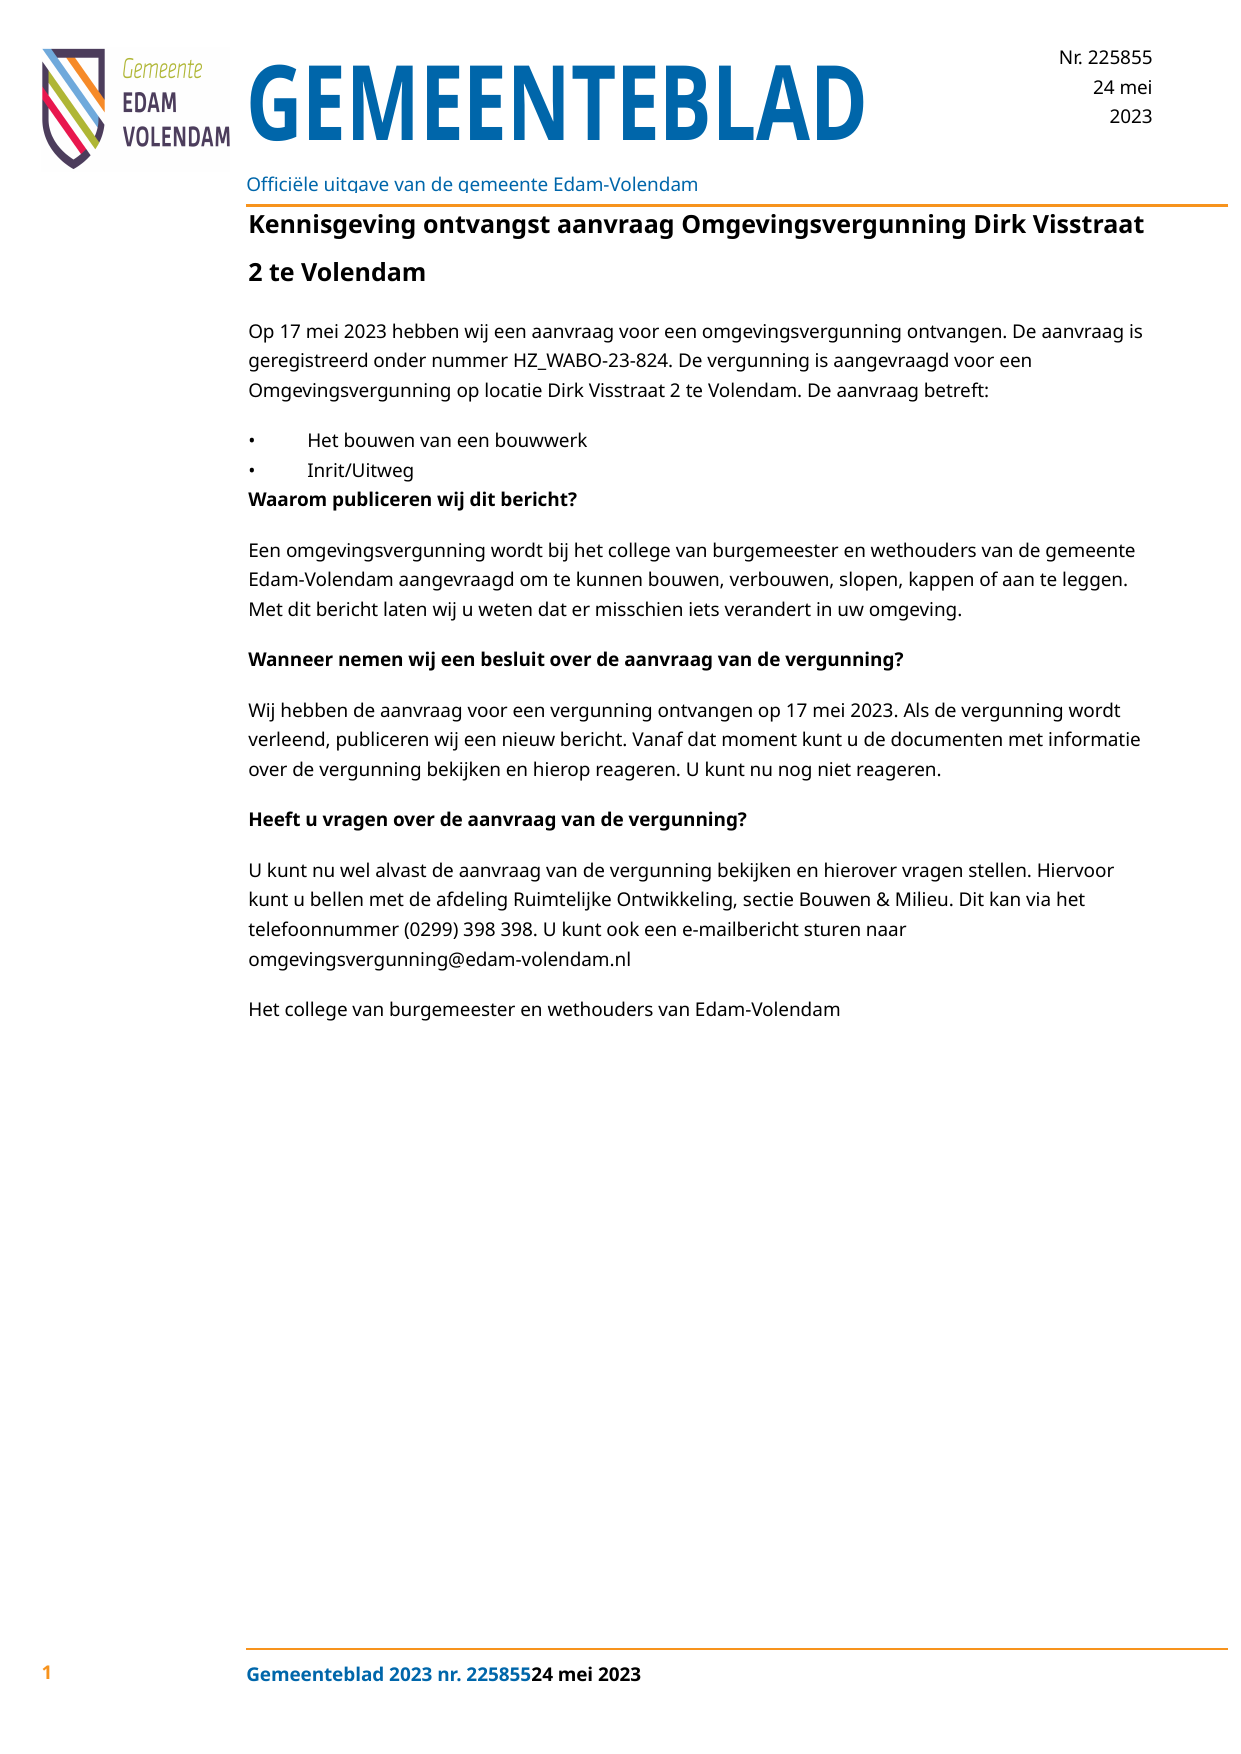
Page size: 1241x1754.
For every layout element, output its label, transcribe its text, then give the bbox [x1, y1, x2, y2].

text Het college van burgemeester en wethouders van Edam-Volendam [248, 996, 1152, 1022]
text Wij hebben de aanvraag voor een vergunning ontvangen op 17 mei 2023. Als de vergunning wordt verleend, publiceren wij een nieuw bericht. Vanaf dat moment kunt u de documenten met informatie over de vergunning bekijken en hierop reageren. U kunt nu nog niet reageren. [248, 697, 1152, 782]
text Een omgevingsvergunning wordt bij het college van burgemeester en wethouders van de gemeente Edam-Volendam aangevraagd om te kunnen bouwen, verbouwen, slopen, kappen of aan te leggen. Met dit bericht laten wij u weten dat er misschien iets verandert in uw omgeving. [248, 537, 1152, 622]
text Op 17 mei 2023 hebben wij een aanvraag voor een omgevingsvergunning ontvangen. De aanvraag is geregistreerd onder nummer HZ_WABO-23-824. De vergunning is aangevraagd voor een Omgevingsvergunning op locatie Dirk Visstraat 2 te Volendam. De aanvraag betreft: [248, 318, 1152, 403]
text Kennisgeving ontvangst aanvraag Omgevingsvergunning Dirk Visstraat 2 te Volendam [248, 207, 1152, 288]
list Het bouwen van een bouwwerk [248, 427, 1152, 453]
text Waarom publiceren wij dit bericht? [248, 487, 1152, 512]
picture [41, 47, 231, 172]
text U kunt nu wel alvast de aanvraag van de vergunning bekijken en hierover vragen stellen. Hiervoor kunt u bellen met de afdeling Ruimtelijke Ontwikkeling, sectie Bouwen & Milieu. Dit kan via het telefoonnummer (0299) 398 398. U kunt ook een e-mailbericht sturen naar omgevingsvergunning@edam-volendam.nl [248, 857, 1152, 972]
text Heeft u vragen over de aanvraag van de vergunning? [248, 807, 1152, 832]
text Wanneer nemen wij een besluit over de aanvraag van de vergunning? [248, 647, 1152, 672]
list Inrit/Uitweg [248, 457, 1152, 483]
